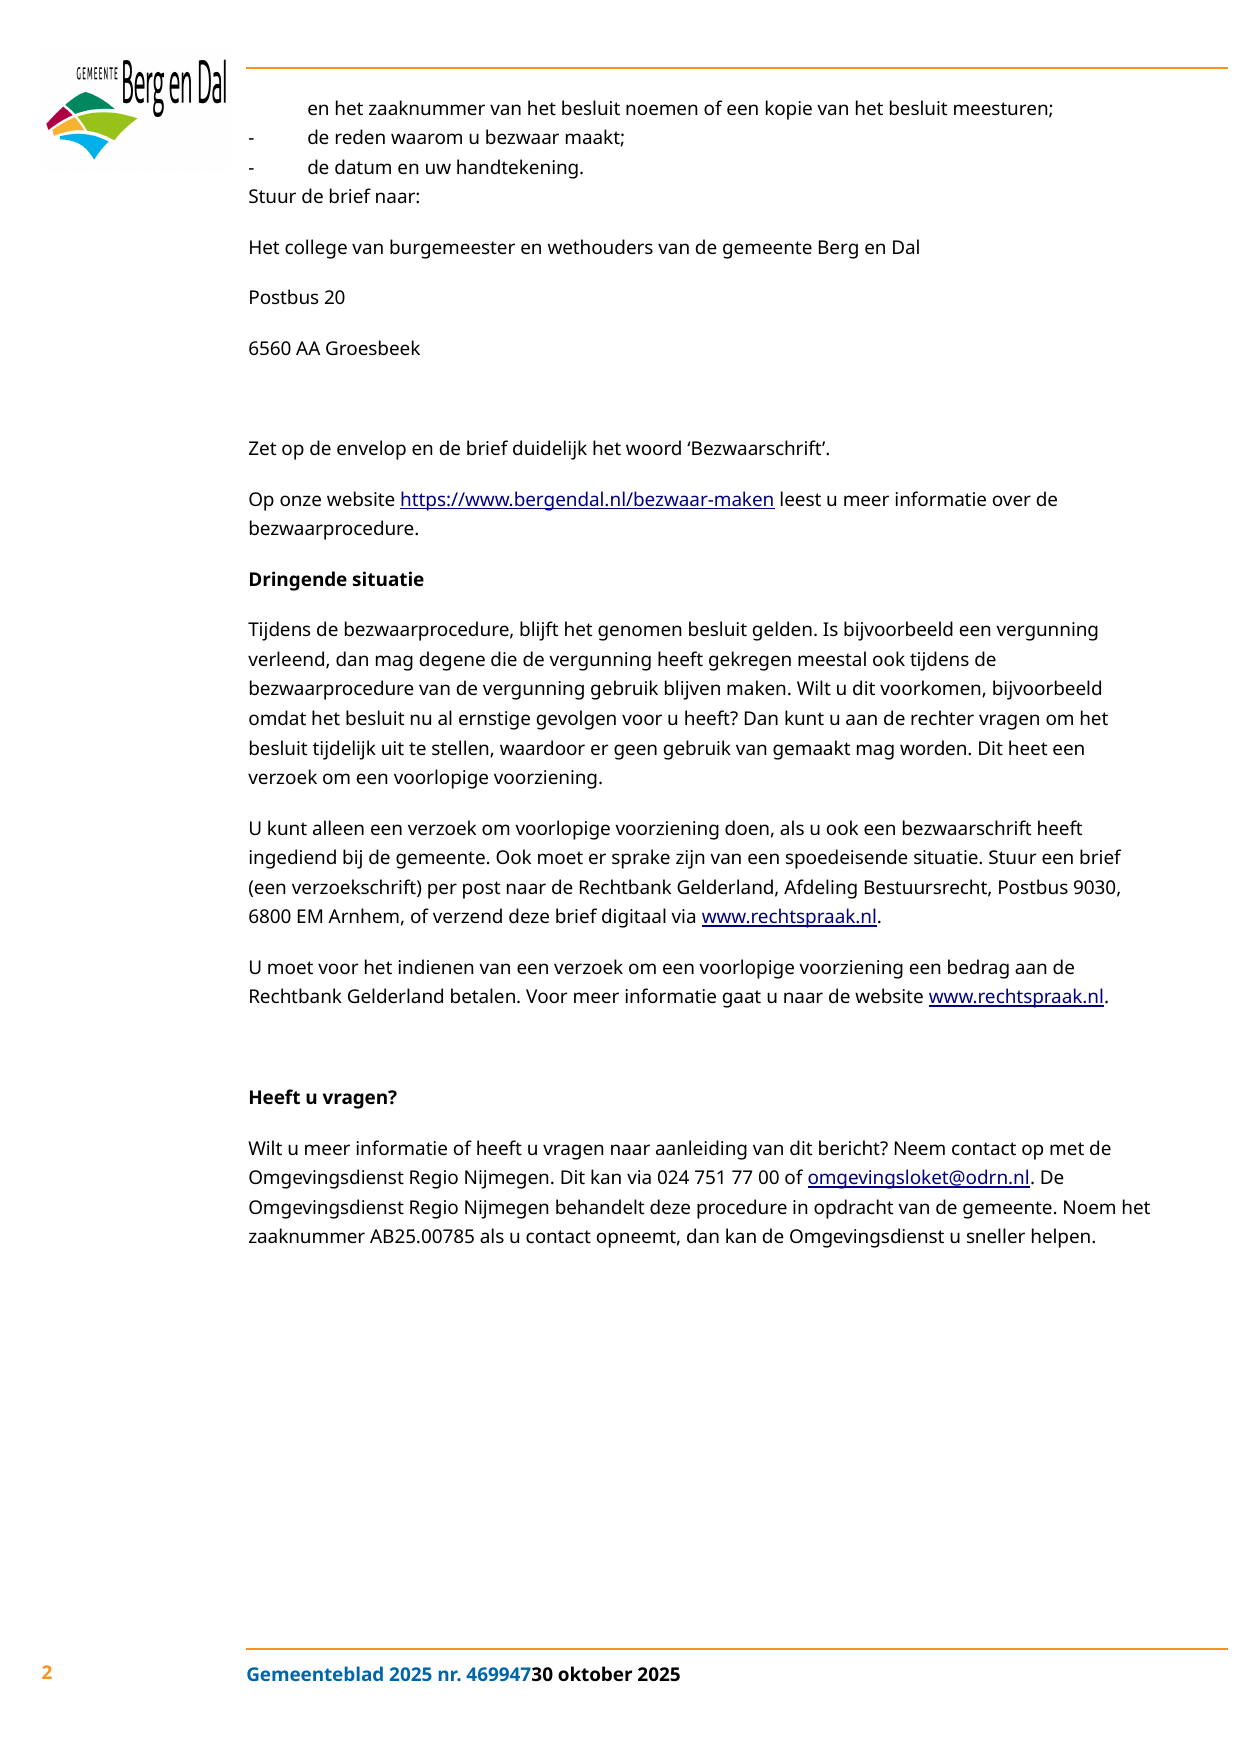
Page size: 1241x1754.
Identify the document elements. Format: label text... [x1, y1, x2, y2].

text Op onze website https://www.bergendal.nl/bezwaar-maken leest u meer informatie over de bezwaarprocedure. [248, 486, 1152, 541]
text Tijdens de bezwaarprocedure, blijft het genomen besluit gelden. Is bijvoorbeeld een vergunning verleend, dan mag degene die de vergunning heeft gekregen meestal ook tijdens de bezwaarprocedure van de vergunning gebruik blijven maken. Wilt u dit voorkomen, bijvoorbeeld omdat het besluit nu al ernstige gevolgen voor u heeft? Dan kunt u aan de rechter vragen om het besluit tijdelijk uit te stellen, waardoor er geen gebruik van gemaakt mag worden. Dit heet een verzoek om een voorlopige voorziening. [248, 616, 1152, 790]
list en het zaaknummer van het besluit noemen of een kopie van het besluit meesturen; [248, 95, 1152, 121]
text Postbus 20 [248, 284, 1152, 310]
text Heeft u vragen? [248, 1084, 1152, 1110]
text Wilt u meer informatie of heeft u vragen naar aanleiding van dit bericht? Neem contact op met de Omgevingsdienst Regio Nijmegen. Dit kan via 024 751 77 00 of omgevingsloket@odrn.nl. De Omgevingsdienst Regio Nijmegen behandelt deze procedure in opdracht van de gemeente. Noem het zaaknummer AB25.00785 als u contact opneemt, dan kan de Omgevingsdienst u sneller helpen. [248, 1135, 1152, 1249]
picture [41, 47, 231, 172]
text U kunt alleen een verzoek om voorlopige voorziening doen, als u ook een bezwaarschrift heeft ingediend bij de gemeente. Ook moet er sprake zijn van een spoedeisende situatie. Stuur een brief (een verzoekschrift) per post naar de Rechtbank Gelderland, Afdeling Bestuursrecht, Postbus 9030, 6800 EM Arnhem, of verzend deze brief digitaal via www.rechtspraak.nl. [248, 815, 1152, 929]
list de reden waarom u bezwaar maakt; [248, 124, 1152, 150]
text Stuur de brief naar: [248, 183, 1152, 209]
text 6560 AA Groesbeek [248, 335, 1152, 361]
text Het college van burgemeester en wethouders van de gemeente Berg en Dal [248, 234, 1152, 260]
text U moet voor het indienen van een verzoek om een voorlopige voorziening een bedrag aan de Rechtbank Gelderland betalen. Voor meer informatie gaat u naar de website www.rechtspraak.nl. [248, 954, 1152, 1009]
list de datum en uw handtekening. [248, 154, 1152, 180]
text Zet op de envelop en de brief duidelijk het woord ‘Bezwaarschrift’. [248, 436, 1152, 461]
text Dringende situatie [248, 566, 1152, 592]
